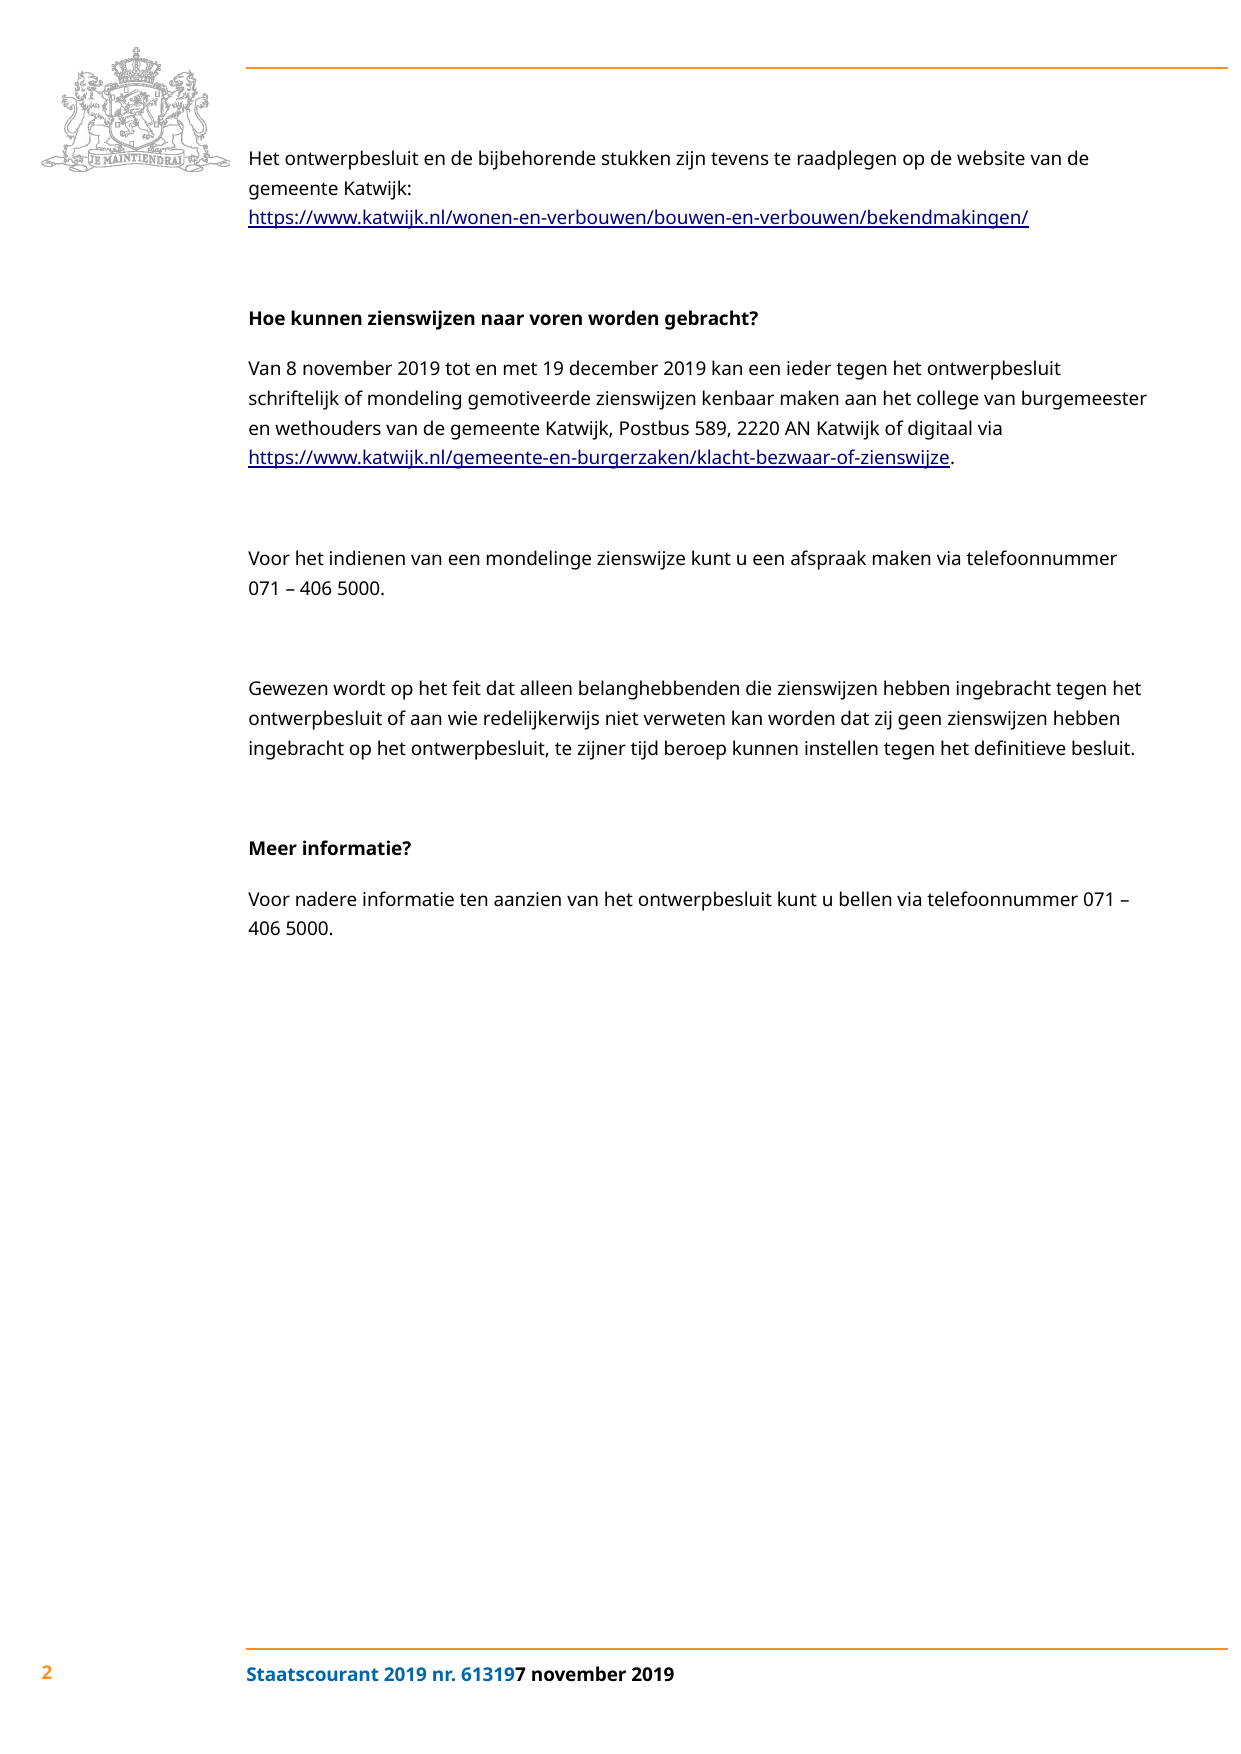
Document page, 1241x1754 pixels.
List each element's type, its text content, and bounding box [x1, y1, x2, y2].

text Voor het indienen van een mondelinge zienswijze kunt u een afspraak maken via telefoonnummer 071 – 406 5000. [248, 545, 1152, 601]
text Voor nadere informatie ten aanzien van het ontwerpbesluit kunt u bellen via telefoonnummer 071 – 406 5000. [248, 886, 1152, 941]
text Gewezen wordt op het feit dat alleen belanghebbenden die zienswijzen hebben ingebracht tegen het ontwerpbesluit of aan wie redelijkerwijs niet verweten kan worden dat zij geen zienswijzen hebben ingebracht op het ontwerpbesluit, te zijner tijd beroep kunnen instellen tegen het definitieve besluit. [248, 676, 1152, 761]
picture [41, 47, 231, 172]
text Het ontwerpbesluit en de bijbehorende stukken zijn tevens te raadplegen op de website van de gemeente Katwijk: https://www.katwijk.nl/wonen-en-verbouwen/bouwen-en-verbouwen/bekendmakingen/ [248, 145, 1152, 230]
text Van 8 november 2019 tot en met 19 december 2019 kan een ieder tegen het ontwerpbesluit schriftelijk of mondeling gemotiveerde zienswijzen kenbaar maken aan het college van burgemeester en wethouders van de gemeente Katwijk, Postbus 589, 2220 AN Katwijk of digitaal via https://www.katwijk.nl/gemeente-en-burgerzaken/klacht-bezwaar-of-zienswijze. [248, 356, 1152, 470]
text Hoe kunnen zienswijzen naar voren worden gebracht? [248, 305, 1152, 331]
text Meer informatie? [248, 836, 1152, 861]
